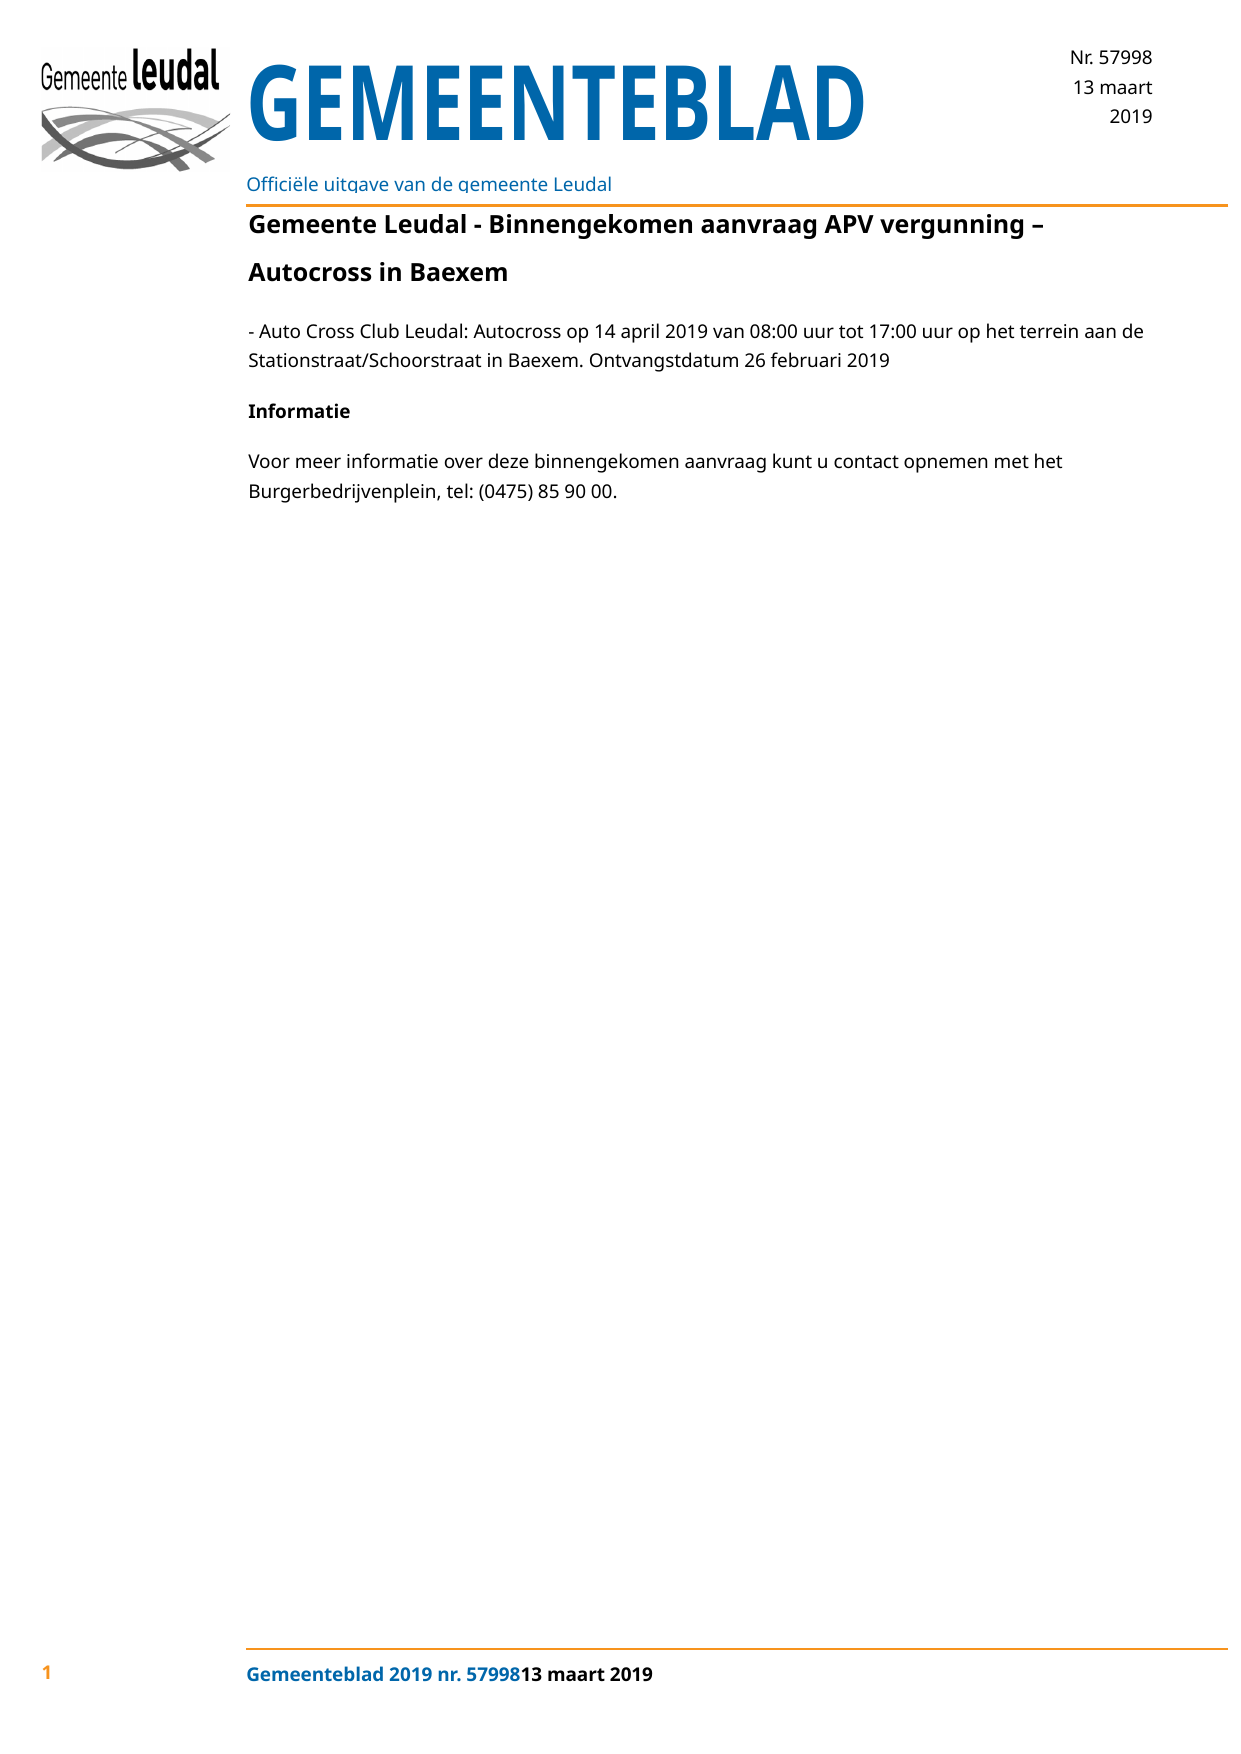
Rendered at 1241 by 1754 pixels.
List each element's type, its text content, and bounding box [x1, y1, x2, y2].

text Informatie [248, 398, 1152, 424]
picture [41, 47, 231, 172]
text - Auto Cross Club Leudal: Autocross op 14 april 2019 van 08:00 uur tot 17:00 uur op het terrein aan de Stationstraat/Schoorstraat in Baexem. Ontvangstdatum 26 februari 2019 [248, 318, 1152, 373]
text Voor meer informatie over deze binnengekomen aanvraag kunt u contact opnemen met het Burgerbedrijvenplein, tel: (0475) 85 90 00. [248, 448, 1152, 504]
text Gemeente Leudal - Binnengekomen aanvraag APV vergunning – Autocross in Baexem [248, 207, 1152, 288]
